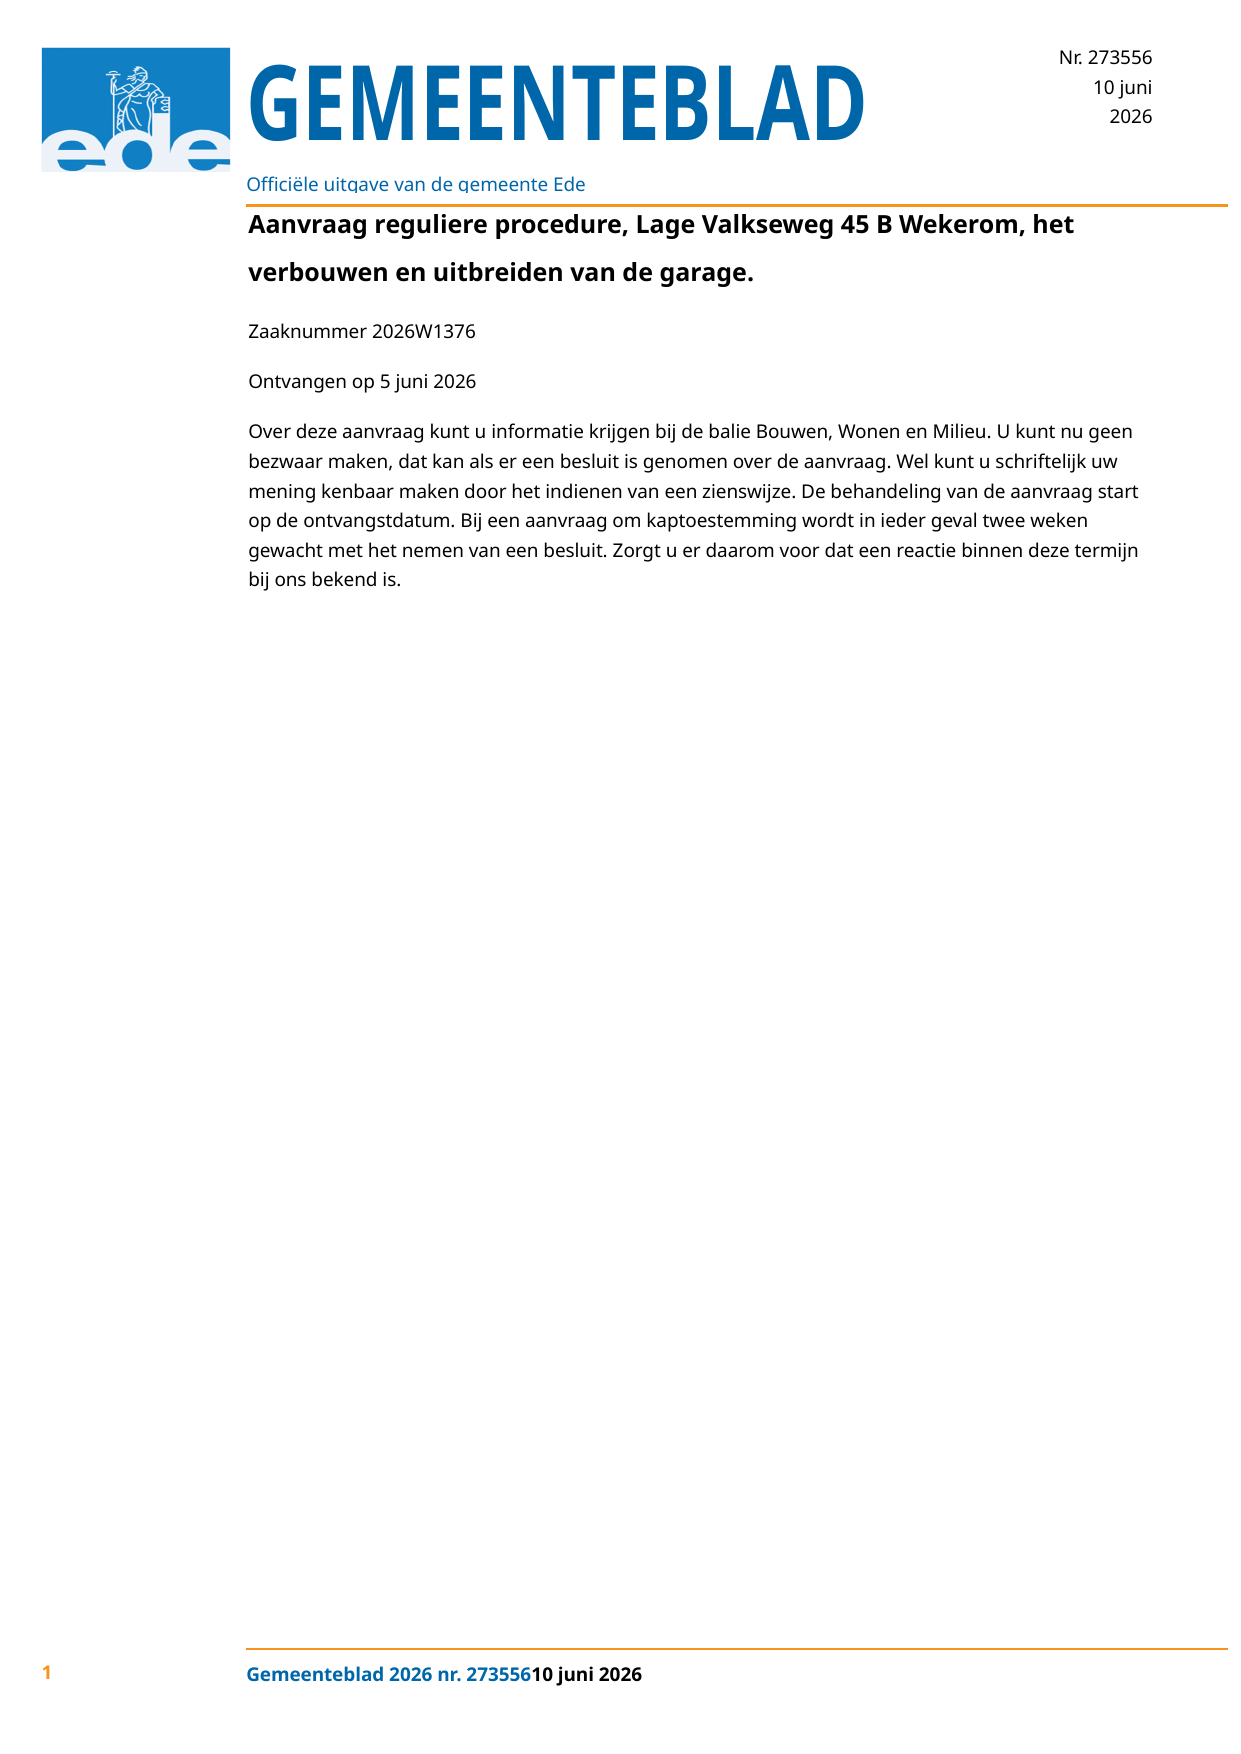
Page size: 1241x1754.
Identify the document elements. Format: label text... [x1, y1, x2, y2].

text Zaaknummer 2026W1376 [248, 318, 1152, 344]
text Ontvangen op 5 juni 2026 [248, 368, 1152, 394]
picture [41, 47, 231, 172]
text Aanvraag reguliere procedure, Lage Valkseweg 45 B Wekerom, het verbouwen en uitbreiden van de garage. [248, 207, 1152, 288]
text Over deze aanvraag kunt u informatie krijgen bij de balie Bouwen, Wonen en Milieu. U kunt nu geen bezwaar maken, dat kan als er een besluit is genomen over de aanvraag. Wel kunt u schriftelijk uw mening kenbaar maken door het indienen van een zienswijze. De behandeling van de aanvraag start op de ontvangstdatum. Bij een aanvraag om kaptoestemming wordt in ieder geval twee weken gewacht met het nemen van een besluit. Zorgt u er daarom voor dat een reactie binnen deze termijn bij ons bekend is. [248, 419, 1152, 592]
